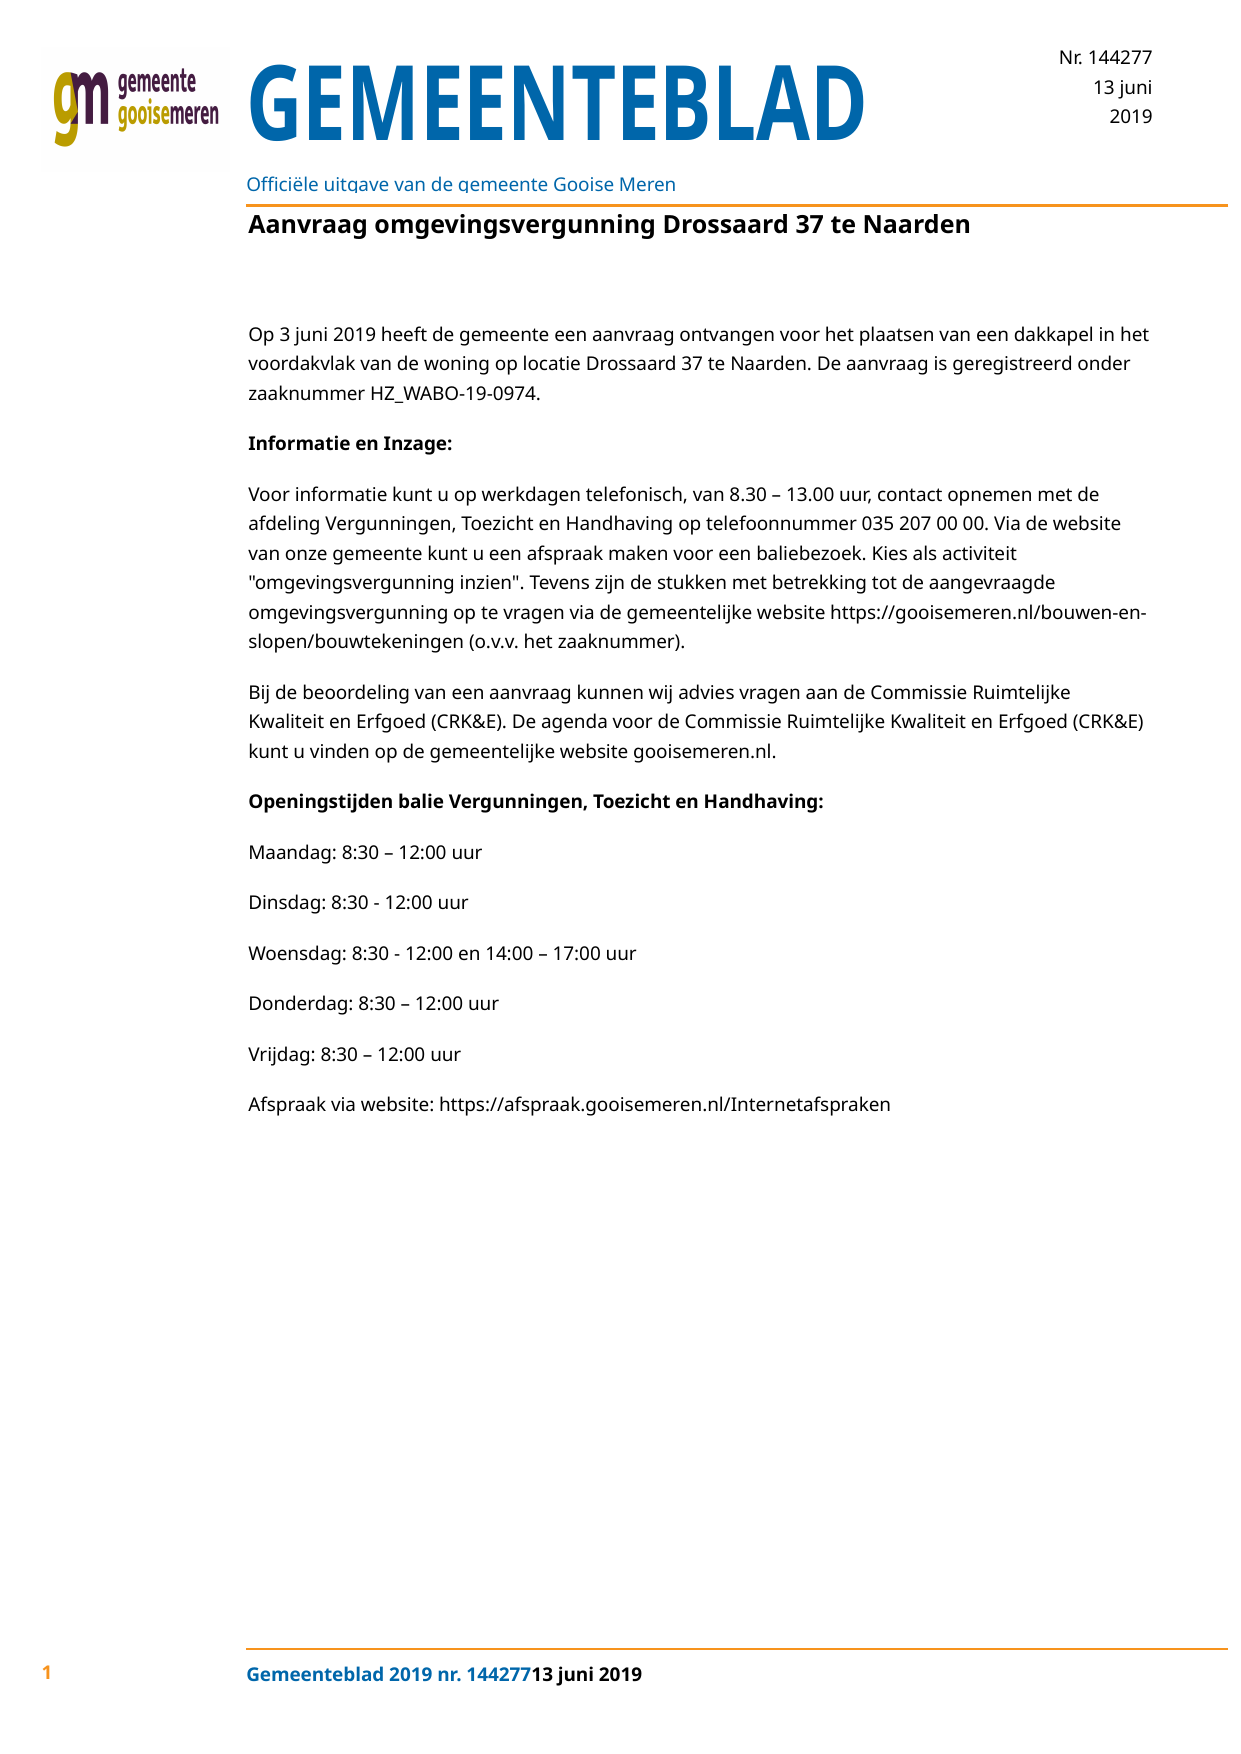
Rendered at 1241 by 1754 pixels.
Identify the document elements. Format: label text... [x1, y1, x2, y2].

text Vrijdag: 8:30 – 12:00 uur [248, 1041, 1152, 1066]
text Aanvraag omgevingsvergunning Drossaard 37 te Naarden [248, 207, 1152, 241]
text Informatie en Inzage: [248, 430, 1152, 456]
text Op 3 juni 2019 heeft de gemeente een aanvraag ontvangen voor het plaatsen van een dakkapel in het voordakvlak van de woning op locatie Drossaard 37 te Naarden. De aanvraag is geregistreerd onder zaaknummer HZ_WABO-19-0974. [248, 321, 1152, 406]
text Afspraak via website: https://afspraak.gooisemeren.nl/Internetafspraken [248, 1091, 1152, 1117]
text Dinsdag: 8:30 - 12:00 uur [248, 889, 1152, 915]
text Voor informatie kunt u op werkdagen telefonisch, van 8.30 – 13.00 uur, contact opnemen met de afdeling Vergunningen, Toezicht en Handhaving op telefoonnummer 035 207 00 00. Via de website van onze gemeente kunt u een afspraak maken voor een baliebezoek. Kies als activiteit "omgevingsvergunning inzien". Tevens zijn de stukken met betrekking tot de aangevraagde omgevingsvergunning op te vragen via de gemeentelijke website https://gooisemeren.nl/bouwen-en-slopen/bouwtekeningen (o.v.v. het zaaknummer). [248, 481, 1152, 654]
text Maandag: 8:30 – 12:00 uur [248, 839, 1152, 865]
text Bij de beoordeling van een aanvraag kunnen wij advies vragen aan de Commissie Ruimtelijke Kwaliteit en Erfgoed (CRK&E). De agenda voor de Commissie Ruimtelijke Kwaliteit en Erfgoed (CRK&E) kunt u vinden op de gemeentelijke website gooisemeren.nl. [248, 679, 1152, 764]
picture [41, 47, 231, 172]
text Donderdag: 8:30 – 12:00 uur [248, 990, 1152, 1016]
text Openingstijden balie Vergunningen, Toezicht en Handhaving: [248, 789, 1152, 814]
text Woensdag: 8:30 - 12:00 en 14:00 – 17:00 uur [248, 940, 1152, 966]
